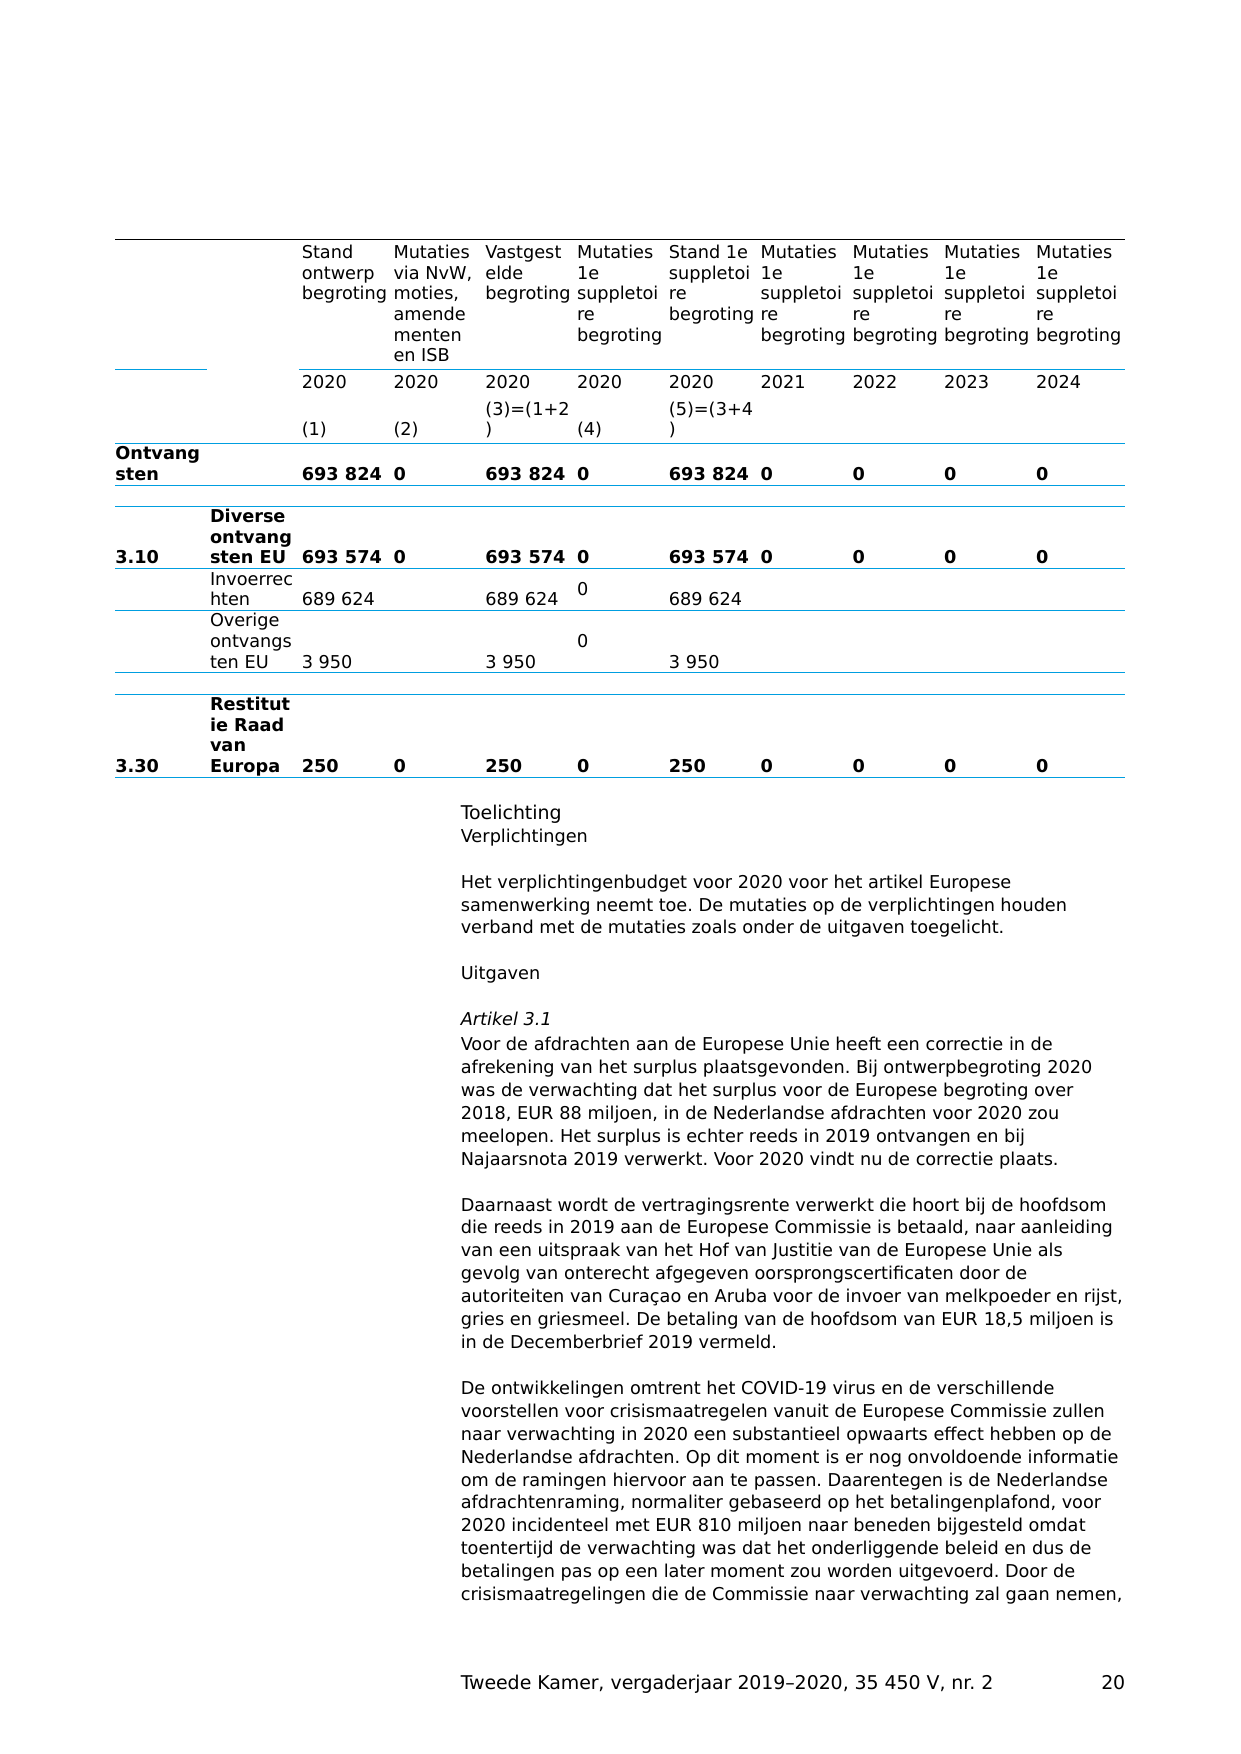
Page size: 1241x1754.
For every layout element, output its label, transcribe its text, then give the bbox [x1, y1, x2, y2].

table_cell Mutaties 1e suppletoire begroting [758, 240, 849, 369]
table_cell Mutaties 1e suppletoire begroting [941, 240, 1033, 369]
table_cell 0 [1033, 695, 1125, 776]
text Het verplichtingenbudget voor 2020 voor het artikel Europese samenwerking neemt toe. De mutaties op de verplichtingen houden verband met de mutaties zoals onder de uitgaven toegelicht. [461, 870, 1125, 938]
table_cell 0 [574, 611, 666, 672]
table_cell [1033, 569, 1125, 610]
table_cell Stand ontwerp begroting [299, 240, 390, 369]
table_cell Mutaties 1e suppletoire begroting [1033, 240, 1125, 369]
table_cell 3 950 [666, 611, 757, 672]
table_cell [1033, 396, 1125, 443]
table_cell Restitutie Raad van Europa [207, 695, 299, 776]
table_cell 2023 [941, 370, 1033, 396]
table_cell [1033, 673, 1125, 693]
table_cell 693 824 [666, 444, 757, 484]
table_cell [115, 370, 207, 396]
table_cell 2020 [299, 370, 390, 396]
table_cell [207, 240, 299, 369]
table_cell [758, 673, 849, 693]
table_cell [849, 486, 941, 506]
table_cell 0 [849, 444, 941, 484]
table_cell [299, 673, 390, 693]
table_cell [482, 673, 574, 693]
table_cell [941, 486, 1033, 506]
table_cell [207, 486, 299, 506]
table_cell [758, 396, 849, 443]
table_cell (2) [390, 396, 482, 443]
table_cell [666, 486, 757, 506]
table_cell [849, 396, 941, 443]
table_cell 0 [574, 569, 666, 610]
table_cell [115, 396, 207, 443]
table_cell 693 824 [482, 444, 574, 484]
table_cell 693 574 [299, 507, 390, 568]
table_cell [299, 486, 390, 506]
table_cell (4) [574, 396, 666, 443]
title Toelichting [461, 802, 1125, 824]
table_cell 0 [849, 507, 941, 568]
table_cell 2021 [758, 370, 849, 396]
table_cell [941, 673, 1033, 693]
table_cell (3)=(1+2) [482, 396, 574, 443]
table_cell [849, 611, 941, 672]
table_cell 2020 [390, 370, 482, 396]
table_cell 0 [574, 695, 666, 776]
table_cell 0 [390, 695, 482, 776]
table_cell [574, 673, 666, 693]
table_cell 0 [1033, 507, 1125, 568]
table_cell 0 [758, 444, 849, 484]
table_cell Mutaties 1e suppletoire begroting [849, 240, 941, 369]
table_cell [390, 569, 482, 610]
table_cell 250 [299, 695, 390, 776]
table_cell 693 574 [666, 507, 757, 568]
table_cell 2022 [849, 370, 941, 396]
table_cell 0 [849, 695, 941, 776]
table_cell 2024 [1033, 370, 1125, 396]
table_cell 0 [941, 507, 1033, 568]
table_cell 2020 [666, 370, 757, 396]
table_cell 3.30 [115, 695, 207, 776]
table_cell [1033, 611, 1125, 672]
table_cell 0 [941, 695, 1033, 776]
table_cell [390, 673, 482, 693]
table_cell 0 [574, 444, 666, 484]
text Uitgaven [461, 961, 1125, 984]
table_cell (1) [299, 396, 390, 443]
table_cell 0 [941, 444, 1033, 484]
table_header Tabel 7 Budgettaire gevolgen van beleid artikel 3 Effectieve Europese samenwerking (eerste suppletoire begroting) (bedragen x € 1.000) [115, 191, 1125, 239]
table_cell 693 824 [299, 444, 390, 484]
table_cell 0 [390, 507, 482, 568]
table_cell [115, 673, 207, 693]
table_cell [207, 444, 299, 484]
table_cell [758, 569, 849, 610]
table_cell [207, 673, 299, 693]
table_cell 693 574 [482, 507, 574, 568]
table_cell (5)=(3+4) [666, 396, 757, 443]
table_cell 2020 [574, 370, 666, 396]
table_cell 0 [390, 444, 482, 484]
table_cell 0 [574, 507, 666, 568]
table_cell [849, 673, 941, 693]
table_cell 0 [1033, 444, 1125, 484]
table_cell 0 [758, 507, 849, 568]
text Daarnaast wordt de vertragingsrente verwerkt die hoort bij de hoofdsom die reeds in 2019 aan de Europese Commissie is betaald, naar aanleiding van een uitspraak van het Hof van Justitie van de Europese Unie als gevolg van onterecht afgegeven oorsprongscertificaten door de autoriteiten van Curaçao en Aruba voor de invoer van melkpoeder en rijst, gries en griesmeel. De betaling van de hoofdsom van EUR 18,5 miljoen is in de Decemberbrief 2019 vermeld. [461, 1193, 1125, 1353]
table_cell 689 624 [666, 569, 757, 610]
table_cell [115, 611, 207, 672]
table_cell [941, 396, 1033, 443]
table_cell [115, 569, 207, 610]
table_cell [482, 486, 574, 506]
table_cell [115, 486, 207, 506]
table_cell [758, 486, 849, 506]
table_cell [1033, 486, 1125, 506]
table_cell 2020 [482, 370, 574, 396]
table_cell 3 950 [299, 611, 390, 672]
table_cell 250 [482, 695, 574, 776]
table_cell [207, 369, 299, 396]
table_cell 250 [666, 695, 757, 776]
table_cell 3 950 [482, 611, 574, 672]
table_cell Overige ontvangsten EU [207, 611, 299, 672]
text Verplichtingen [461, 824, 1125, 847]
table_cell Ontvangsten [115, 444, 207, 484]
text Voor de afdrachten aan de Europese Unie heeft een correctie in de afrekening van het surplus plaatsgevonden. Bij ontwerpbegroting 2020 was de verwachting dat het surplus voor de Europese begroting over 2018, EUR 88 miljoen, in de Nederlandse afdrachten voor 2020 zou meelopen. Het surplus is echter reeds in 2019 ontvangen en bij Najaarsnota 2019 verwerkt. Voor 2020 vindt nu de correctie plaats. [461, 1032, 1125, 1170]
table_cell Vastgestelde begroting [482, 240, 574, 369]
table_cell [666, 673, 757, 693]
table_cell Diverse ontvangsten EU [207, 507, 299, 568]
table_cell [115, 240, 207, 369]
table_cell 0 [758, 695, 849, 776]
table_cell Mutaties 1e suppletoire begroting [574, 240, 666, 369]
table_cell [207, 396, 299, 443]
table_cell [390, 486, 482, 506]
table_cell 3.10 [115, 507, 207, 568]
table_cell [574, 486, 666, 506]
table_cell [390, 611, 482, 672]
table_cell [941, 611, 1033, 672]
table_cell [849, 569, 941, 610]
table_cell [941, 569, 1033, 610]
table_cell 689 624 [482, 569, 574, 610]
table_cell 689 624 [299, 569, 390, 610]
text Artikel 3.1 [461, 1007, 1125, 1030]
text De ontwikkelingen omtrent het COVID-19 virus en de verschillende voorstellen voor crisismaatregelen vanuit de Europese Commissie zullen naar verwachting in 2020 een substantieel opwaarts effect hebben op de Nederlandse afdrachten. Op dit moment is er nog onvoldoende informatie om de ramingen hiervoor aan te passen. Daarentegen is de Nederlandse afdrachtenraming, normaliter gebaseerd op het betalingenplafond, voor 2020 incidenteel met EUR 810 miljoen naar beneden bijgesteld omdat toentertijd de verwachting was dat het onderliggende beleid en dus de betalingen pas op een later moment zou worden uitgevoerd. Door de crisismaatregelingen die de Commissie naar verwachting zal gaan nemen, [461, 1376, 1125, 1605]
table_cell Stand 1e suppletoire begroting [666, 240, 757, 369]
table_cell Invoerrechten [207, 569, 299, 610]
table_cell Mutaties via NvW, moties, amendementen en ISB [390, 240, 482, 369]
table_cell [758, 611, 849, 672]
